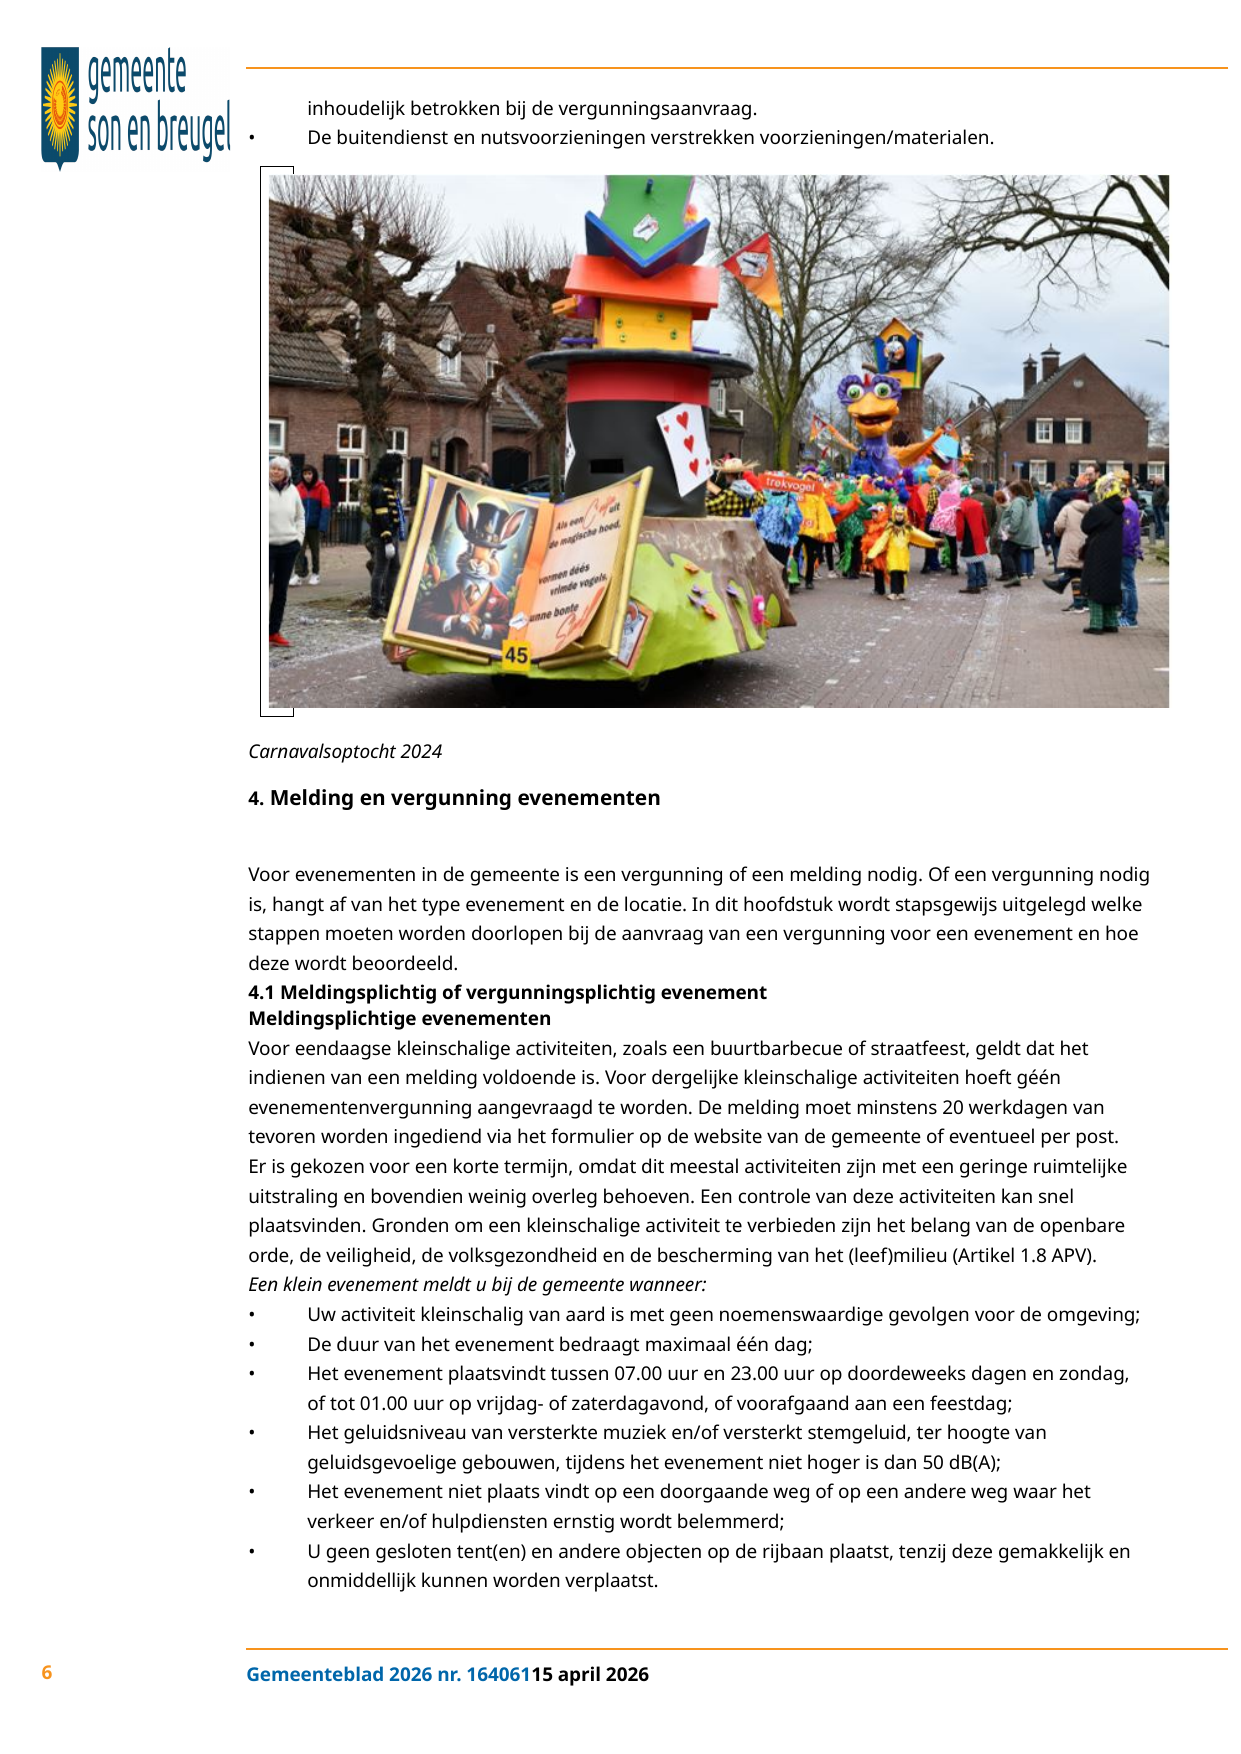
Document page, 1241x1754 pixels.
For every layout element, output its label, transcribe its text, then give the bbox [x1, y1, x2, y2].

list De duur van het evenement bedraagt maximaal één dag; [248, 1331, 1152, 1356]
text 4. Melding en vergunning evenementen [248, 783, 1152, 812]
list Het geluidsniveau van versterkte muziek en/of versterkt stemgeluid, ter hoogte van geluidsgevoelige gebouwen, tijdens het evenement niet hoger is dan 50 dB(A); [248, 1419, 1152, 1475]
text Voor eendaagse kleinschalige activiteiten, zoals een buurtbarbecue of straatfeest, geldt dat het indienen van een melding voldoende is. Voor dergelijke kleinschalige activiteiten hoeft géén evenementenvergunning aangevraagd te worden. De melding moet minstens 20 werkdagen van tevoren worden ingediend via het formulier op de website van de gemeente of eventueel per post. [248, 1035, 1152, 1149]
list Het evenement niet plaats vindt op een doorgaande weg of op een andere weg waar het verkeer en/of hulpdiensten ernstig wordt belemmerd; [248, 1479, 1152, 1534]
text Een klein evenement meldt u bij de gemeente wanneer: [248, 1272, 1152, 1297]
picture [41, 47, 231, 172]
list inhoudelijk betrokken bij de vergunningsaanvraag. [248, 95, 1152, 121]
list De buitendienst en nutsvoorzieningen verstrekken voorzieningen/materialen. [248, 124, 1152, 150]
text Meldingsplichtige evenementen [248, 1005, 1152, 1031]
picture [268, 174, 1173, 708]
list Uw activiteit kleinschalig van aard is met geen noemenswaardige gevolgen voor de omgeving; [248, 1301, 1152, 1327]
text Voor evenementen in de gemeente is een vergunning of een melding nodig. Of een vergunning nodig is, hangt af van het type evenement en de locatie. In dit hoofdstuk wordt stapsgewijs uitgelegd welke stappen moeten worden doorlopen bij de aanvraag van een vergunning voor een evenement en hoe deze wordt beoordeeld. [248, 861, 1152, 976]
text Er is gekozen voor een korte termijn, omdat dit meestal activiteiten zijn met een geringe ruimtelijke uitstraling en bovendien weinig overleg behoeven. Een controle van deze activiteiten kan snel plaatsvinden. Gronden om een kleinschalige activiteit te verbieden zijn het belang van de openbare orde, de veiligheid, de volksgezondheid en de bescherming van het (leef)milieu (Artikel 1.8 APV). [248, 1153, 1152, 1268]
list U geen gesloten tent(en) en andere objecten op de rijbaan plaatst, tenzij deze gemakkelijk en onmiddellijk kunnen worden verplaatst. [248, 1538, 1152, 1593]
list Het evenement plaatsvindt tussen 07.00 uur en 23.00 uur op doordeweeks dagen en zondag, of tot 01.00 uur op vrijdag- of zaterdagavond, of voorafgaand aan een feestdag; [248, 1360, 1152, 1416]
text 4.1 Meldingsplichtig of vergunningsplichtig evenement [248, 979, 1152, 1005]
text Carnavalsoptocht 2024 [248, 738, 1152, 764]
